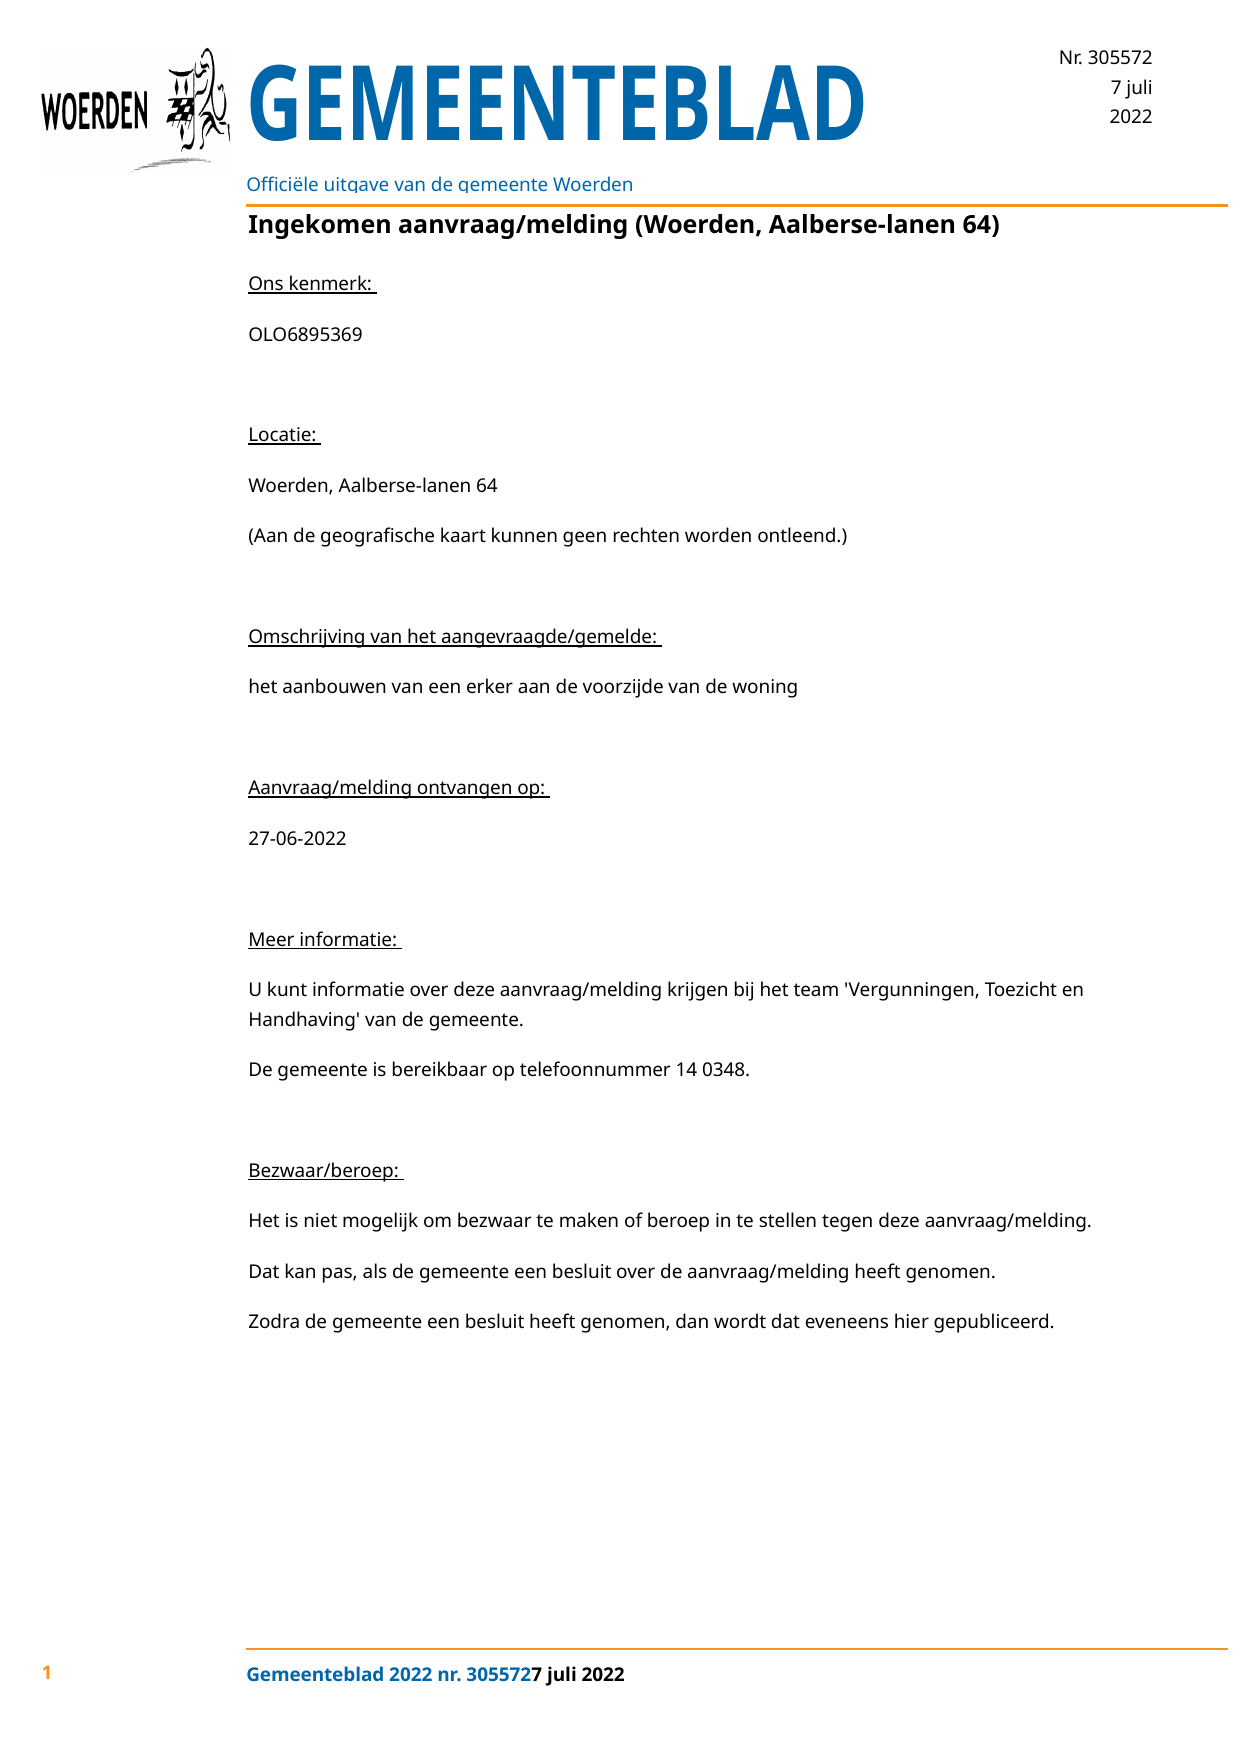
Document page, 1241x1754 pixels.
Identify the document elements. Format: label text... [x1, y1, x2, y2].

text De gemeente is bereikbaar op telefoonnummer 14 0348. [248, 1056, 1152, 1082]
text Ingekomen aanvraag/melding (Woerden, Aalberse-lanen 64) [248, 207, 1152, 241]
picture [41, 47, 231, 172]
text Het is niet mogelijk om bezwaar te maken of beroep in te stellen tegen deze aanvraag/melding. [248, 1207, 1152, 1233]
text Ons kenmerk: [248, 270, 1152, 296]
text het aanbouwen van een erker aan de voorzijde van de woning [248, 674, 1152, 699]
text (Aan de geografische kaart kunnen geen rechten worden ontleend.) [248, 522, 1152, 548]
text Locatie: [248, 422, 1152, 447]
text Zodra de gemeente een besluit heeft genomen, dan wordt dat eveneens hier gepubliceerd. [248, 1308, 1152, 1334]
text Aanvraag/melding ontvangen op: [248, 774, 1152, 800]
text 27-06-2022 [248, 825, 1152, 851]
text U kunt informatie over deze aanvraag/melding krijgen bij het team 'Vergunningen, Toezicht en Handhaving' van de gemeente. [248, 976, 1152, 1031]
text Meer informatie: [248, 926, 1152, 951]
text Omschrijving van het aangevraagde/gemelde: [248, 623, 1152, 649]
text Bezwaar/beroep: [248, 1157, 1152, 1183]
text Woerden, Aalberse-lanen 64 [248, 472, 1152, 498]
text Dat kan pas, als de gemeente een besluit over de aanvraag/melding heeft genomen. [248, 1258, 1152, 1283]
text OLO6895369 [248, 321, 1152, 346]
